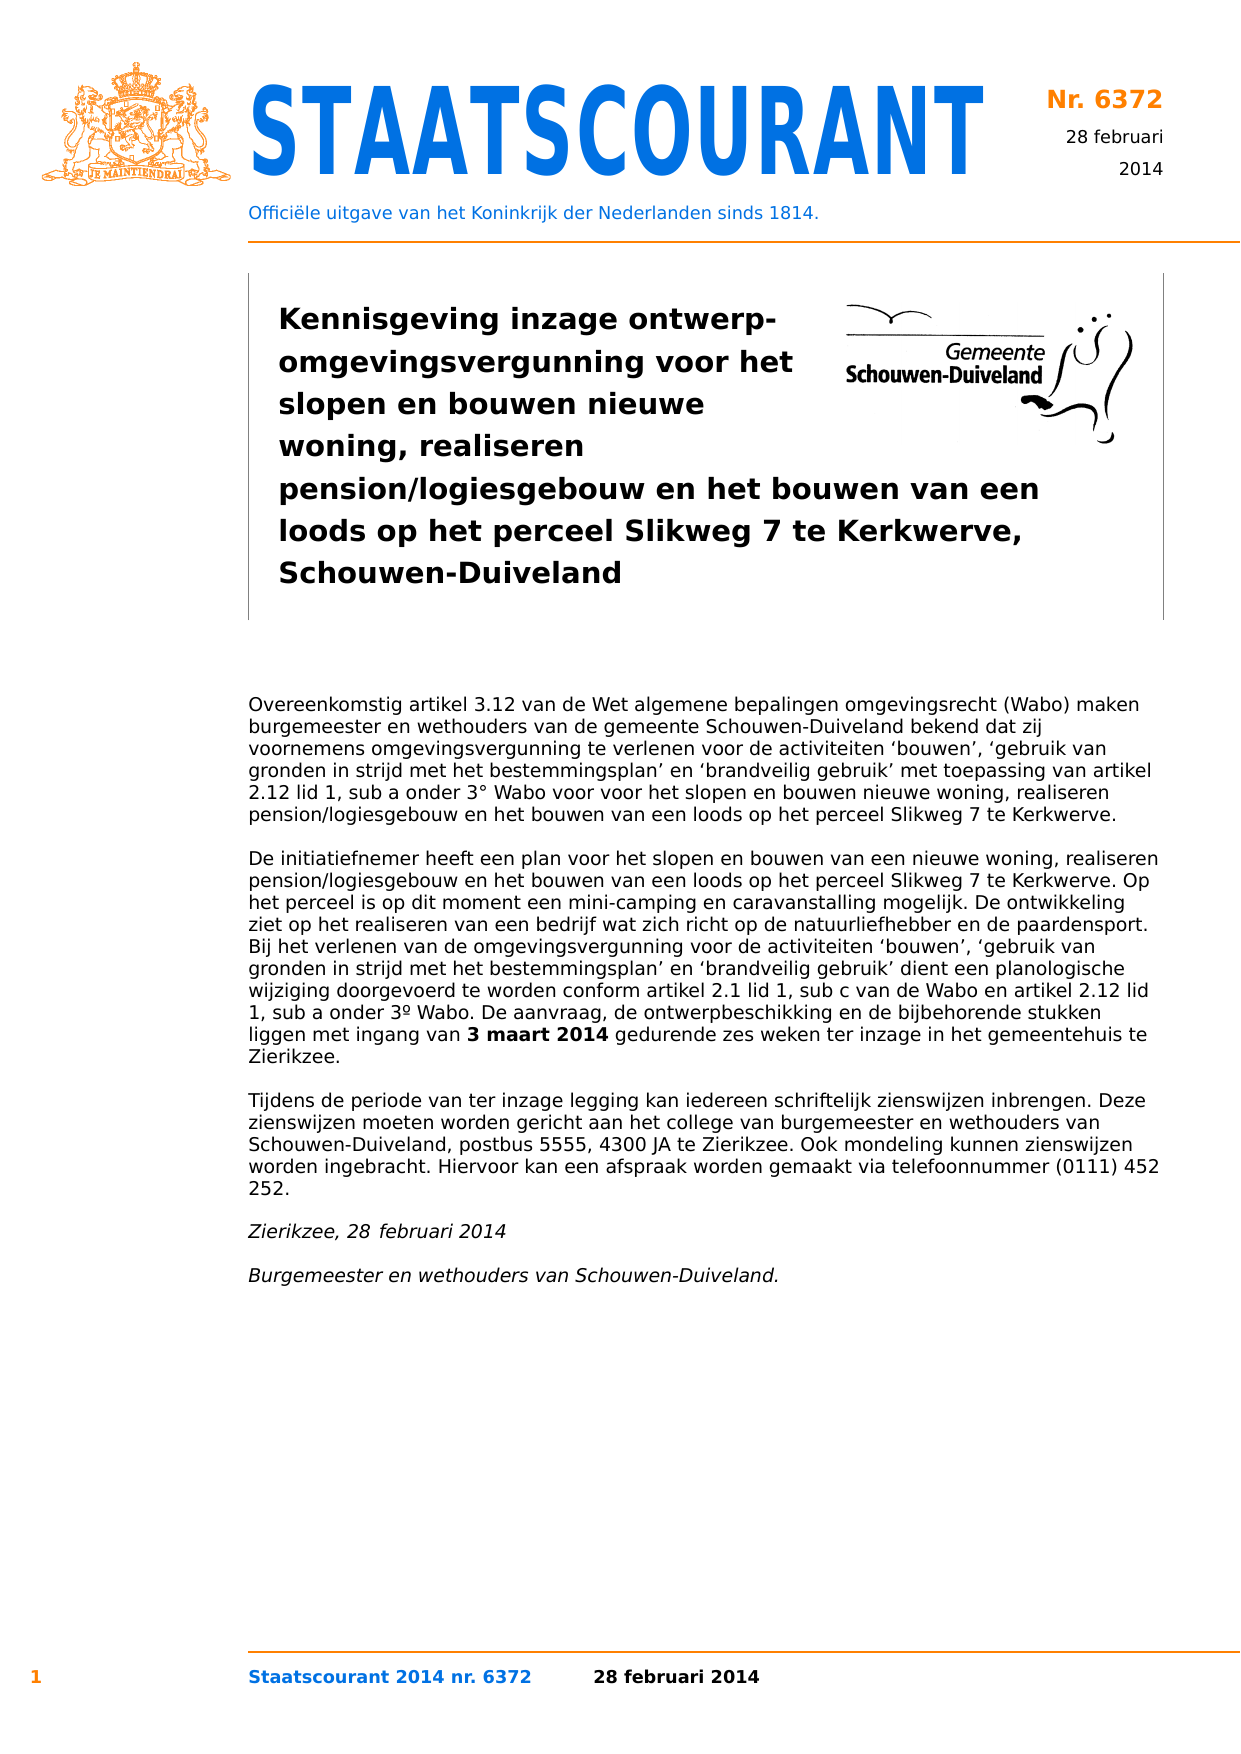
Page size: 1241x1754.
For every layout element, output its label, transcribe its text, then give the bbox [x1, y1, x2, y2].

text Overeenkomstig artikel 3.12 van de Wet algemene bepalingen omgevingsrecht (Wabo) maken burgemeester en wethouders van de gemeente Schouwen-Duiveland bekend dat zij voornemens omgevingsvergunning te verlenen voor de activiteiten ‘bouwen’, ‘gebruik van gronden in strijd met het bestemmingsplan’ en ‘brandveilig gebruik’ met toepassing van artikel 2.12 lid 1, sub a onder 3° Wabo voor voor het slopen en bouwen nieuwe woning, realiseren pension/logiesgebouw en het bouwen van een loods op het perceel Slikweg 7 te Kerkwerve. [248, 694, 1163, 826]
table_cell Officiële uitgave van het Koninkrijk der Nederlanden sinds 1814. [248, 203, 1240, 241]
picture [41, 62, 231, 186]
text Tijdens de periode van ter inzage legging kan iedereen schriftelijk zienswijzen inbrengen. Deze zienswijzen moeten worden gericht aan het college van burgemeester en wethouders van Schouwen-Duiveland, postbus 5555, 4300 JA te Zierikzee. Ook mondeling kunnen zienswijzen worden ingebracht. Hiervoor kan een afspraak worden gemaakt via telefoonnummer (0111) 452 252. [248, 1090, 1163, 1199]
table_cell 2014 [998, 153, 1240, 203]
subtitle Kennisgeving inzage ontwerp-omgevingsvergunning voor het slopen en bouwen nieuwe woning, realiseren pension/logiesgebouw en het bouwen van een loods op het perceel Slikweg 7 te Kerkwerve, Schouwen-Duiveland [249, 273, 1163, 620]
table_header Nr. 6372 [998, 62, 1240, 121]
table_header [25, 62, 248, 241]
table_header STAATSCOURANT [248, 62, 998, 203]
text Burgemeester en wethouders van Schouwen-Duiveland. [248, 1265, 1163, 1287]
table_cell 28 februari [998, 121, 1240, 153]
text Zierikzee, 28 februari 2014 [248, 1221, 1163, 1243]
text De initiatiefnemer heeft een plan voor het slopen en bouwen van een nieuwe woning, realiseren pension/logiesgebouw en het bouwen van een loods op het perceel Slikweg 7 te Kerkwerve. Op het perceel is op dit moment een mini-camping en caravanstalling mogelijk. De ontwikkeling ziet op het realiseren van een bedrijf wat zich richt op de natuurliefhebber en de paardensport. Bij het verlenen van de omgevingsvergunning voor de activiteiten ‘bouwen’, ‘gebruik van gronden in strijd met het bestemmingsplan’ en ‘brandveilig gebruik’ dient een planologische wijziging doorgevoerd te worden conform artikel 2.1 lid 1, sub c van de Wabo en artikel 2.12 lid 1, sub a onder 3º Wabo. De aanvraag, de ontwerpbeschikking en de bijbehorende stukken liggen met ingang van 3 maart 2014 gedurende zes weken ter inzage in het gemeentehuis te Zierikzee. [248, 848, 1163, 1068]
picture [844, 302, 1134, 445]
